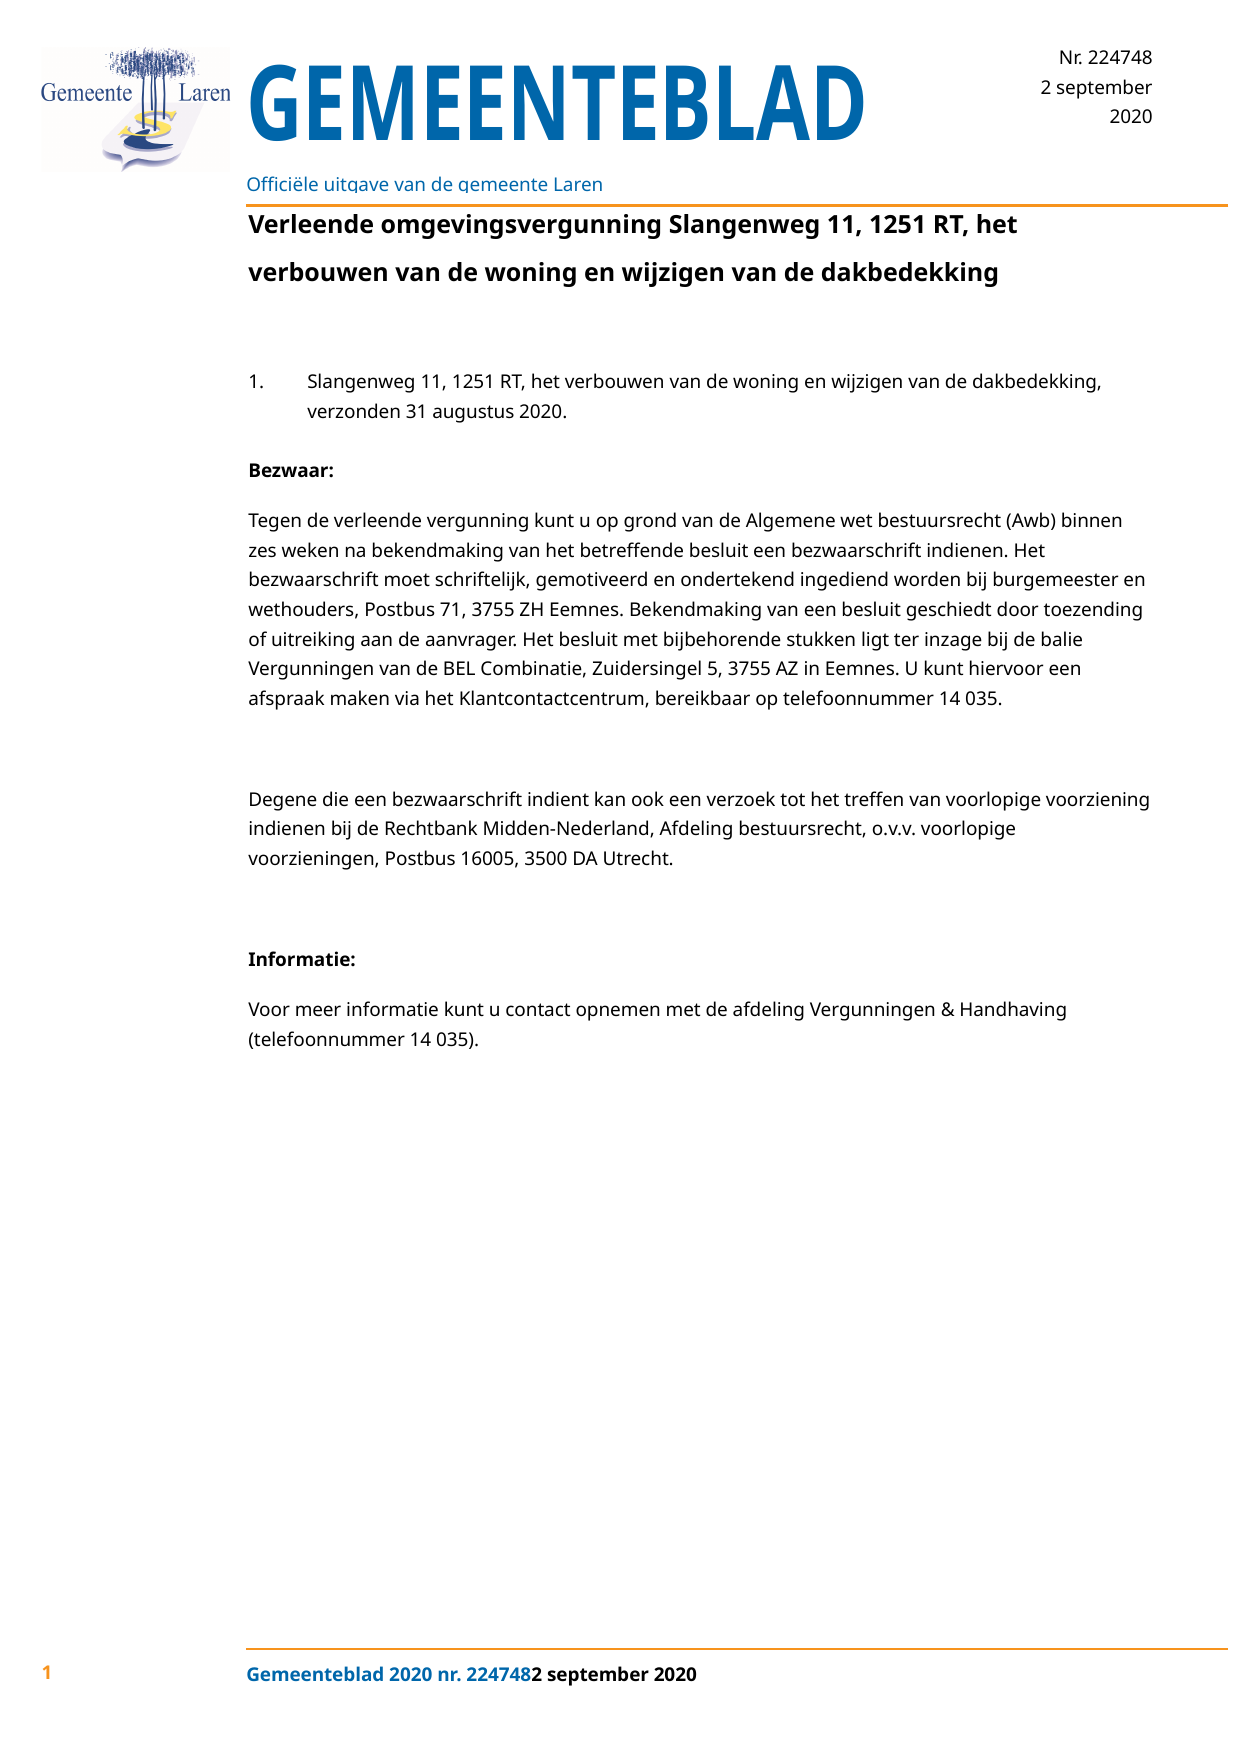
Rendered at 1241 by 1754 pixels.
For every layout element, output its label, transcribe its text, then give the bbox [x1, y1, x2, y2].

text Verleende omgevingsvergunning Slangenweg 11, 1251 RT, het verbouwen van de woning en wijzigen van de dakbedekking [248, 207, 1152, 288]
picture [41, 47, 231, 172]
list Slangenweg 11, 1251 RT, het verbouwen van de woning en wijzigen van de dakbedekking, verzonden 31 augustus 2020. [248, 368, 1152, 424]
text Degene die een bezwaarschrift indient kan ook een verzoek tot het treffen van voorlopige voorziening indienen bij de Rechtbank Midden-Nederland, Afdeling bestuursrecht, o.v.v. voorlopige voorzieningen, Postbus 16005, 3500 DA Utrecht. [248, 786, 1152, 871]
text Voor meer informatie kunt u contact opnemen met de afdeling Vergunningen & Handhaving (telefoonnummer 14 035). [248, 996, 1152, 1052]
text Tegen de verleende vergunning kunt u op grond van de Algemene wet bestuursrecht (Awb) binnen zes weken na bekendmaking van het betreffende besluit een bezwaarschrift indienen. Het bezwaarschrift moet schriftelijk, gemotiveerd en ondertekend ingediend worden bij burgemeester en wethouders, Postbus 71, 3755 ZH Eemnes. Bekendmaking van een besluit geschiedt door toezending of uitreiking aan de aanvrager. Het besluit met bijbehorende stukken ligt ter inzage bij de balie Vergunningen van de BEL Combinatie, Zuidersingel 5, 3755 AZ in Eemnes. U kunt hiervoor een afspraak maken via het Klantcontactcentrum, bereikbaar op telefoonnummer 14 035. [248, 507, 1152, 711]
text Bezwaar: [248, 457, 1152, 483]
text Informatie: [248, 946, 1152, 972]
